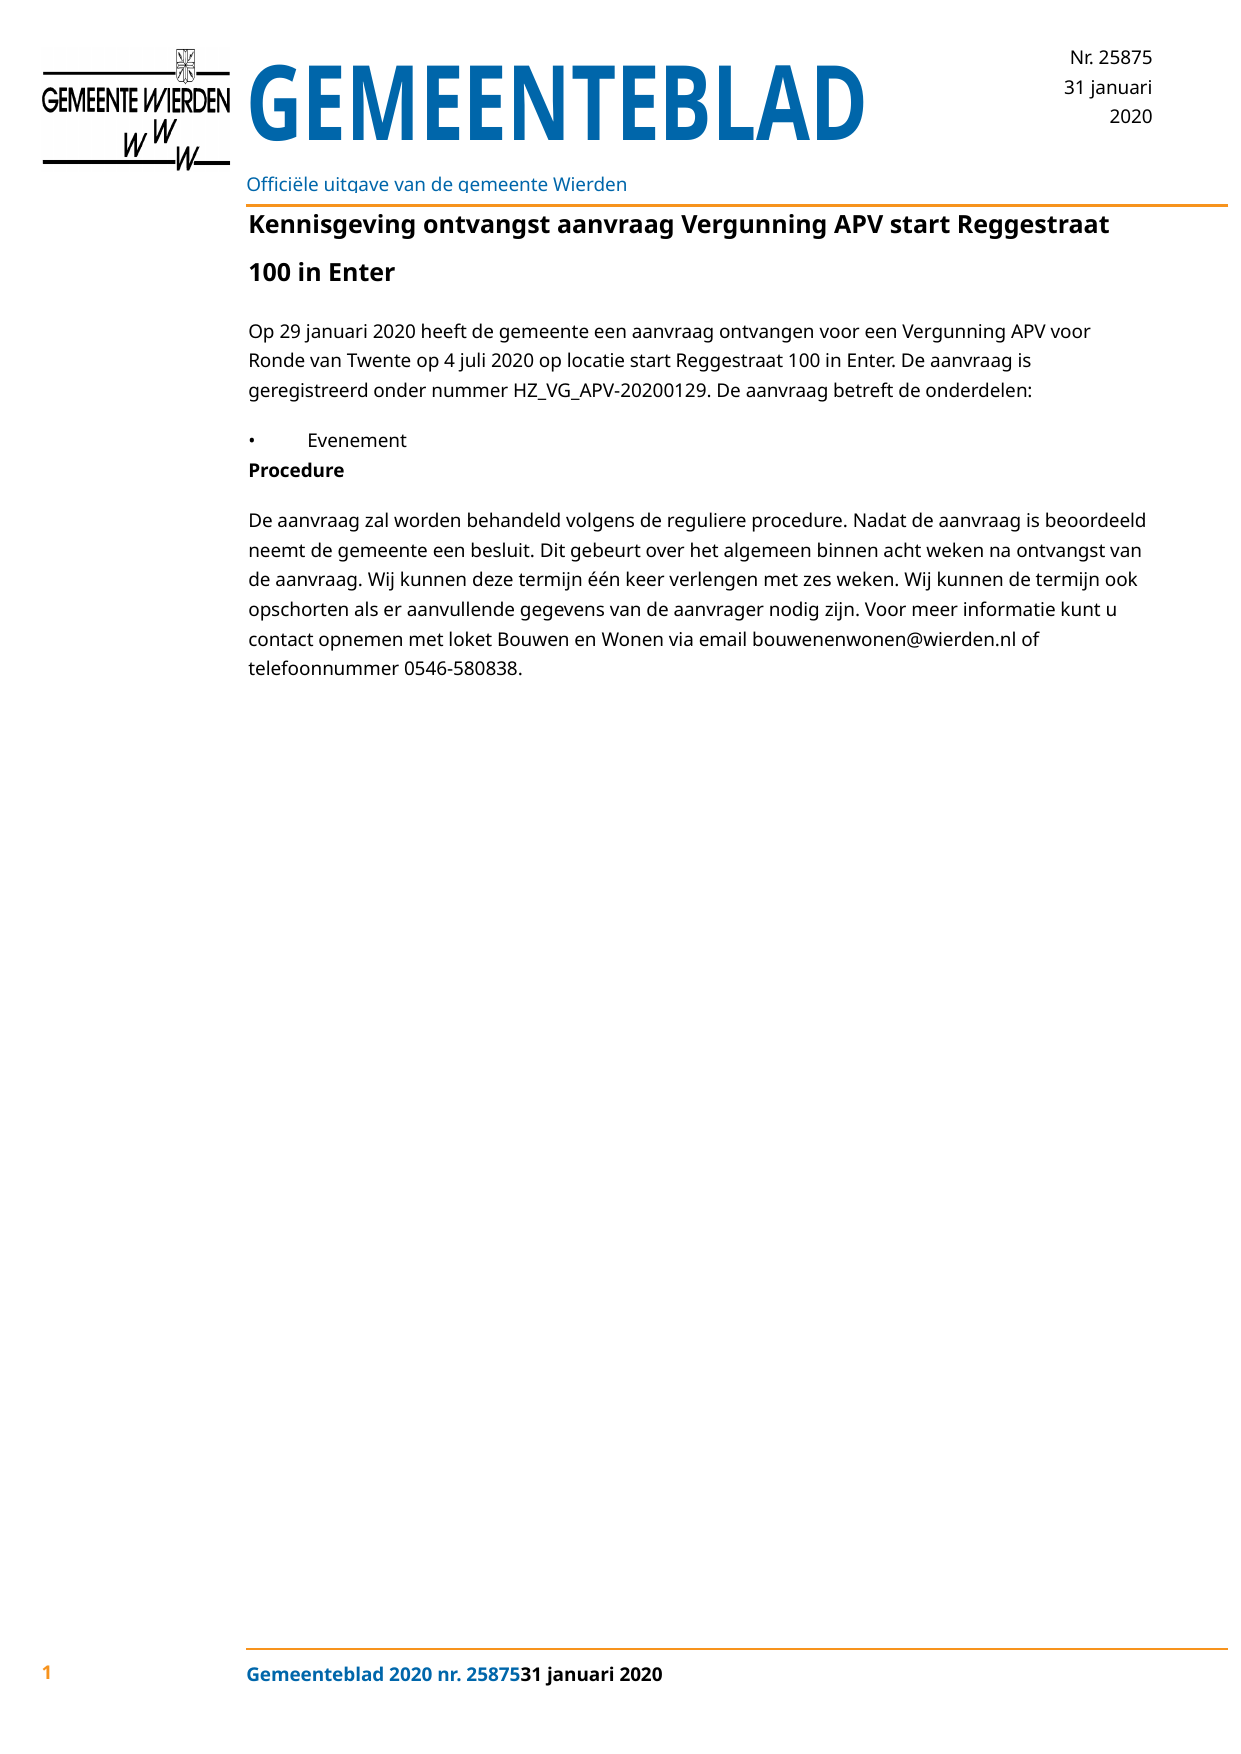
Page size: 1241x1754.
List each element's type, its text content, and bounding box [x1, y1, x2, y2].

text Kennisgeving ontvangst aanvraag Vergunning APV start Reggestraat 100 in Enter [248, 207, 1152, 288]
text Procedure [248, 457, 1152, 483]
picture [41, 47, 231, 172]
text Op 29 januari 2020 heeft de gemeente een aanvraag ontvangen voor een Vergunning APV voor Ronde van Twente op 4 juli 2020 op locatie start Reggestraat 100 in Enter. De aanvraag is geregistreerd onder nummer HZ_VG_APV-20200129. De aanvraag betreft de onderdelen: [248, 318, 1152, 403]
text De aanvraag zal worden behandeld volgens de reguliere procedure. Nadat de aanvraag is beoordeeld neemt de gemeente een besluit. Dit gebeurt over het algemeen binnen acht weken na ontvangst van de aanvraag. Wij kunnen deze termijn één keer verlengen met zes weken. Wij kunnen de termijn ook opschorten als er aanvullende gegevens van de aanvrager nodig zijn. Voor meer informatie kunt u contact opnemen met loket Bouwen en Wonen via email bouwenenwonen@wierden.nl of telefoonnummer 0546-580838. [248, 507, 1152, 681]
list Evenement [248, 427, 1152, 453]
